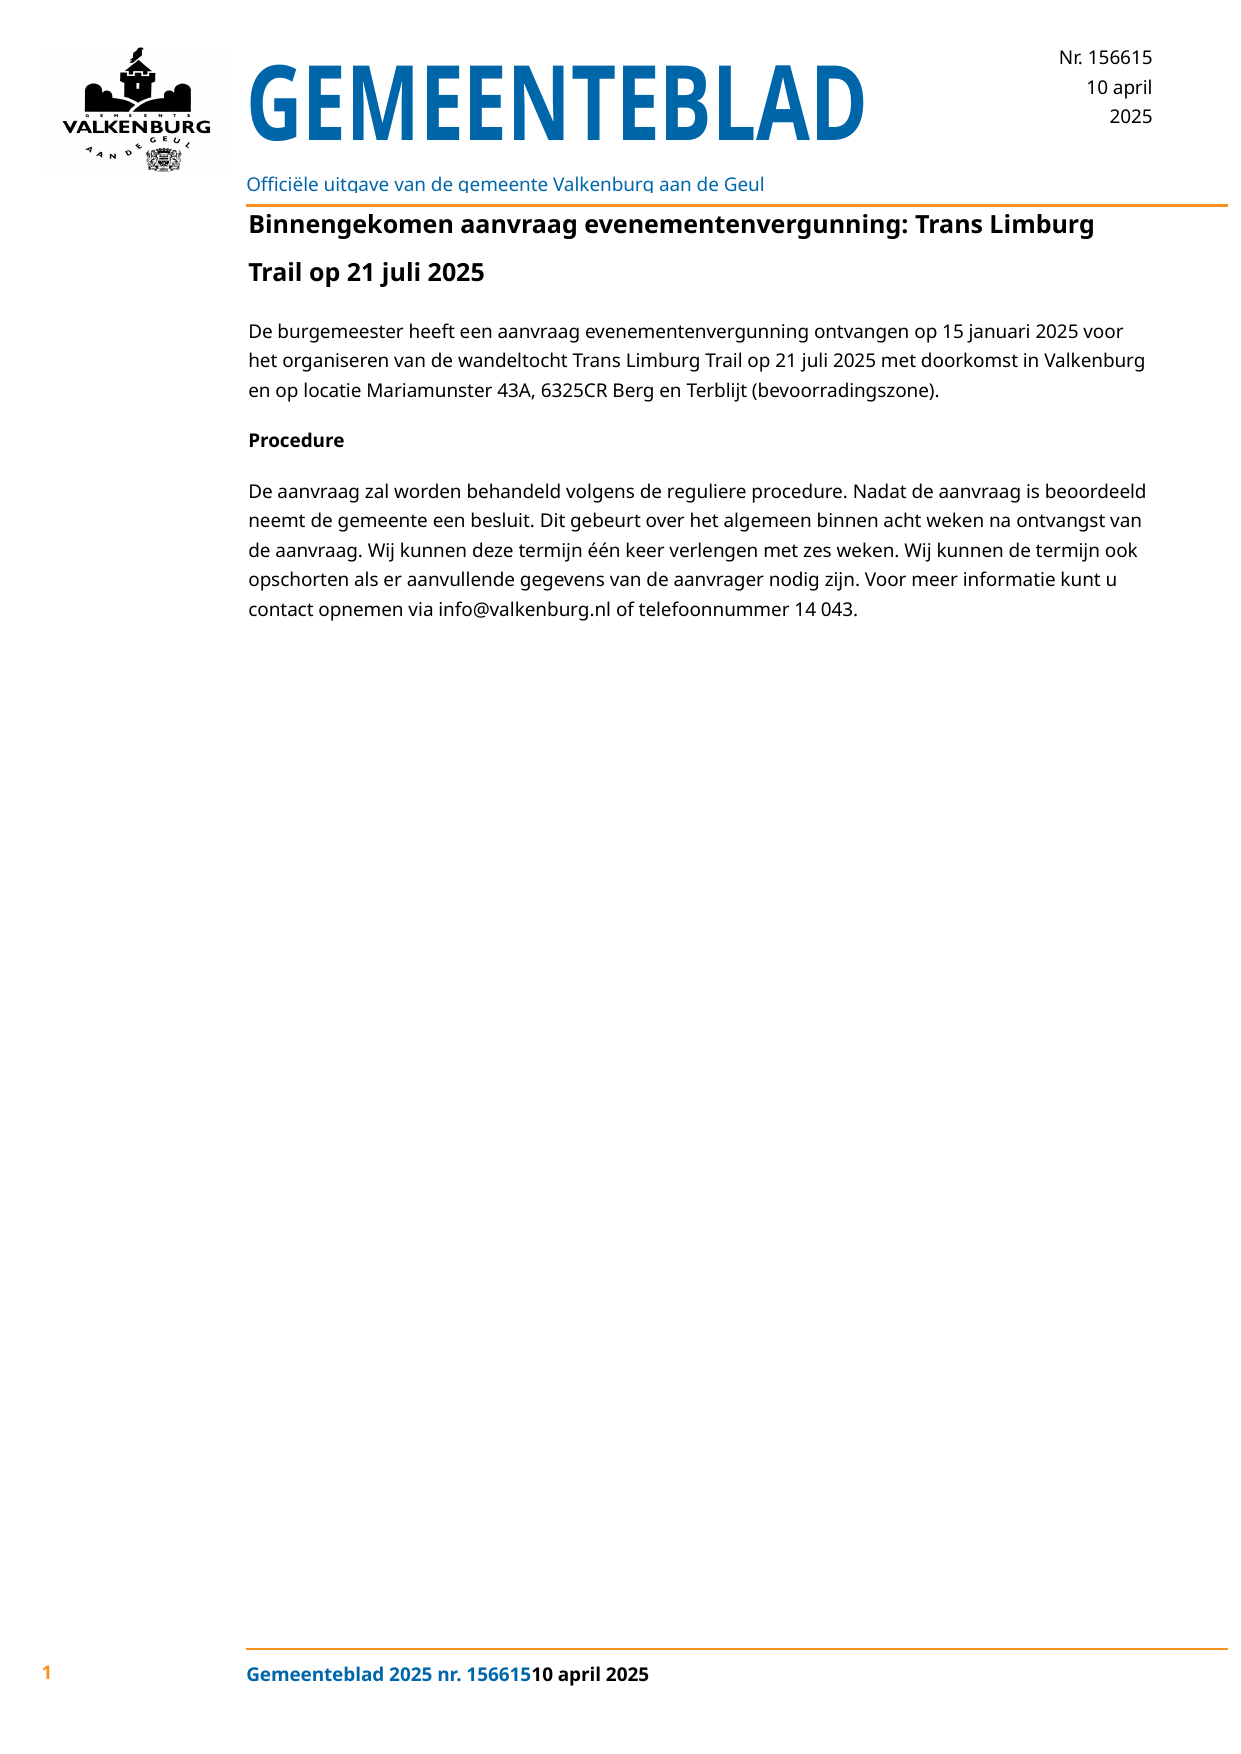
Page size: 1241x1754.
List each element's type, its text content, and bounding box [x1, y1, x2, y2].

text De burgemeester heeft een aanvraag evenementenvergunning ontvangen op 15 januari 2025 voor het organiseren van de wandeltocht Trans Limburg Trail op 21 juli 2025 met doorkomst in Valkenburg en op locatie Mariamunster 43A, 6325CR Berg en Terblijt (bevoorradingszone). [248, 318, 1152, 403]
picture [41, 47, 231, 172]
text De aanvraag zal worden behandeld volgens de reguliere procedure. Nadat de aanvraag is beoordeeld neemt de gemeente een besluit. Dit gebeurt over het algemeen binnen acht weken na ontvangst van de aanvraag. Wij kunnen deze termijn één keer verlengen met zes weken. Wij kunnen de termijn ook opschorten als er aanvullende gegevens van de aanvrager nodig zijn. Voor meer informatie kunt u contact opnemen via info@valkenburg.nl of telefoonnummer 14 043. [248, 478, 1152, 622]
text Procedure [248, 427, 1152, 453]
text Binnengekomen aanvraag evenementenvergunning: Trans Limburg Trail op 21 juli 2025 [248, 207, 1152, 288]
